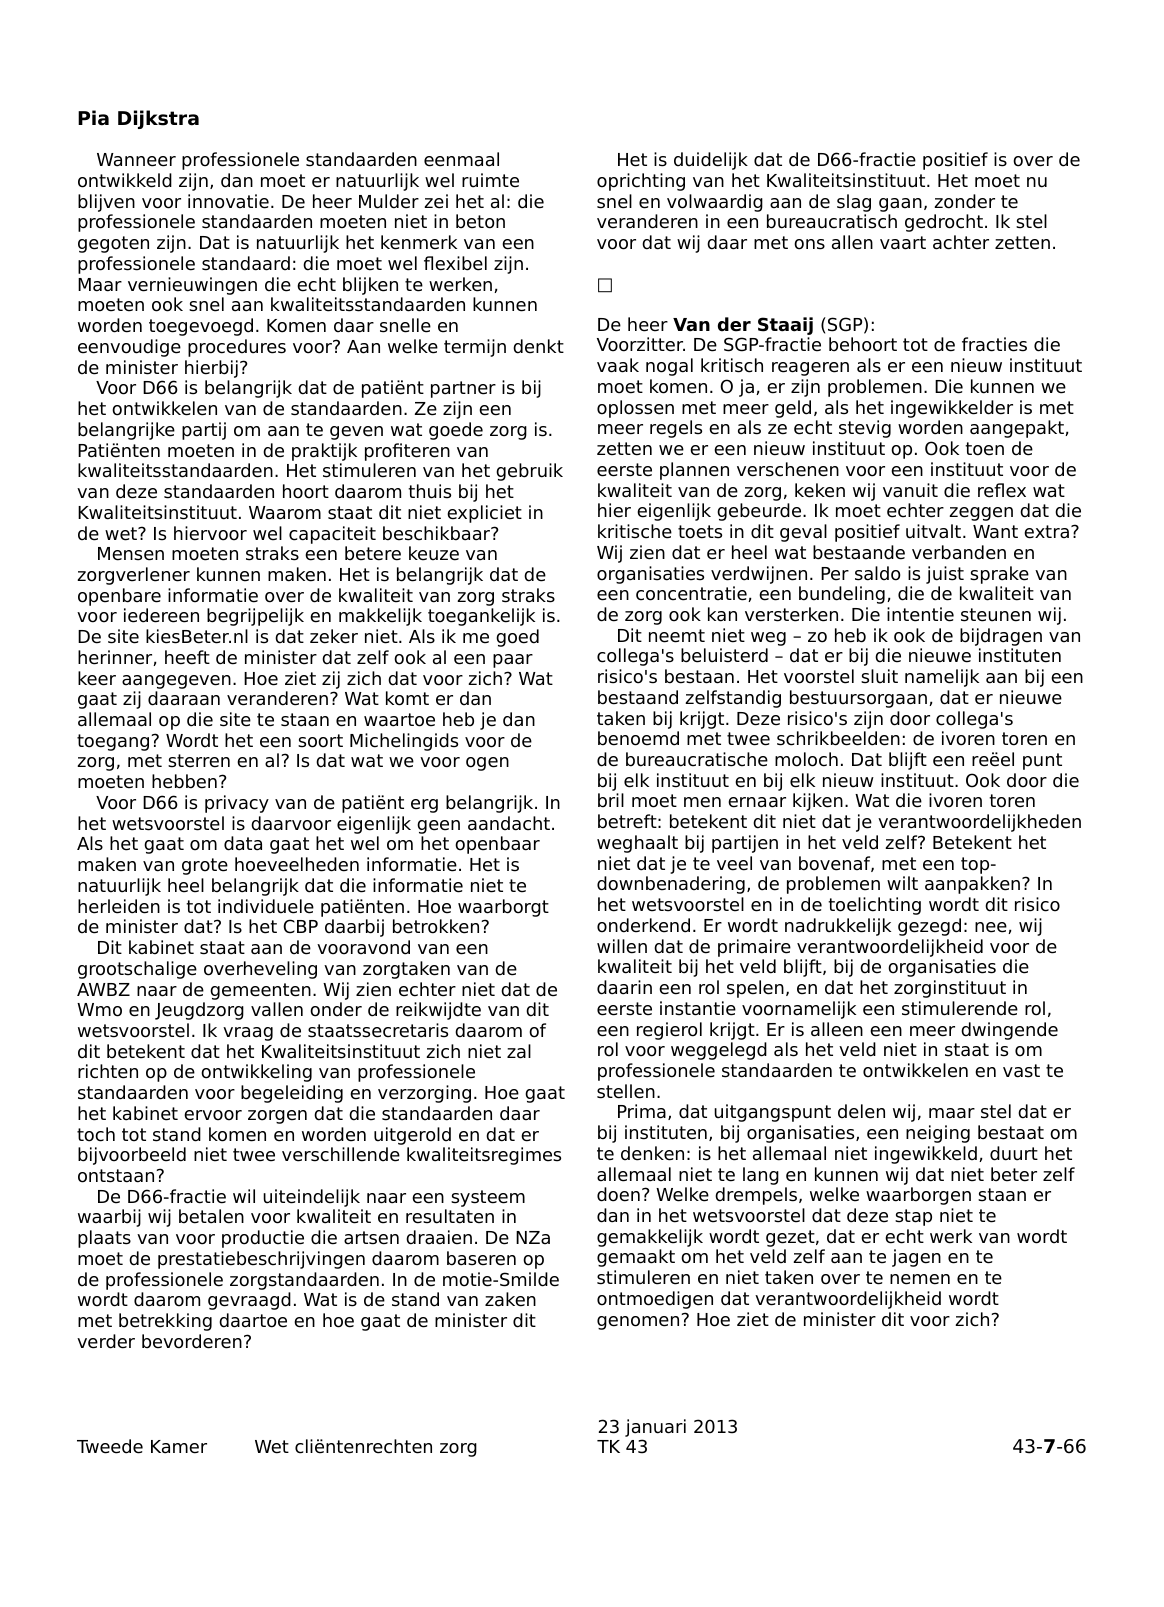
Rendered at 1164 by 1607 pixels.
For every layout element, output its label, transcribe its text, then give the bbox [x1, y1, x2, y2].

text De D66-fractie wil uiteindelijk naar een systeem waarbij wij betalen voor kwaliteit en resultaten in plaats van voor productie die artsen draaien. De NZa moet de prestatiebeschrijvingen daarom baseren op de professionele zorgstandaarden. In de motie-Smilde wordt daarom gevraagd. Wat is de stand van zaken met betrekking daartoe en hoe gaat de minister dit verder bevorderen? [77, 1187, 567, 1352]
text Voor D66 is privacy van de patiënt erg belangrijk. In het wetsvoorstel is daarvoor eigenlijk geen aandacht. Als het gaat om data gaat het wel om het openbaar maken van grote hoeveelheden informatie. Het is natuurlijk heel belangrijk dat die informatie niet te herleiden is tot individuele patiënten. Hoe waarborgt de minister dat? Is het CBP daarbij betrokken? [77, 793, 567, 938]
text Voor D66 is belangrijk dat de patiënt partner is bij het ontwikkelen van de standaarden. Ze zijn een belangrijke partij om aan te geven wat goede zorg is. Patiënten moeten in de praktijk profiteren van kwaliteitsstandaarden. Het stimuleren van het gebruik van deze standaarden hoort daarom thuis bij het Kwaliteitsinstituut. Waarom staat dit niet expliciet in de wet? Is hiervoor wel capaciteit beschikbaar? [77, 378, 567, 544]
text □ [596, 274, 1087, 294]
text Prima, dat uitgangspunt delen wij, maar stel dat er bij instituten, bij organisaties, een neiging bestaat om te denken: is het allemaal niet ingewikkeld, duurt het allemaal niet te lang en kunnen wij dat niet beter zelf doen? Welke drempels, welke waarborgen staan er dan in het wetsvoorstel dat deze stap niet te gemakkelijk wordt gezet, dat er echt werk van wordt gemaakt om het veld zelf aan te jagen en te stimuleren en niet taken over te nemen en te ontmoedigen dat verantwoordelijkheid wordt genomen? Hoe ziet de minister dit voor zich? [596, 1102, 1087, 1330]
text Het is duidelijk dat de D66-fractie positief is over de oprichting van het Kwaliteitsinstituut. Het moet nu snel en volwaardig aan de slag gaan, zonder te veranderen in een bureaucratisch gedrocht. Ik stel voor dat wij daar met ons allen vaart achter zetten. [596, 150, 1087, 254]
text Voorzitter. De SGP-fractie behoort tot de fracties die vaak nogal kritisch reageren als er een nieuw instituut moet komen. O ja, er zijn problemen. Die kunnen we oplossen met meer geld, als het ingewikkelder is met meer regels en als ze echt stevig worden aangepakt, zetten we er een nieuw instituut op. Ook toen de eerste plannen verschenen voor een instituut voor de kwaliteit van de zorg, keken wij vanuit die reflex wat hier eigenlijk gebeurde. Ik moet echter zeggen dat die kritische toets in dit geval positief uitvalt. Want extra? Wij zien dat er heel wat bestaande verbanden en organisaties verdwijnen. Per saldo is juist sprake van een concentratie, een bundeling, die de kwaliteit van de zorg ook kan versterken. Die intentie steunen wij. [596, 335, 1087, 626]
text Wanneer professionele standaarden eenmaal ontwikkeld zijn, dan moet er natuurlijk wel ruimte blijven voor innovatie. De heer Mulder zei het al: die professionele standaarden moeten niet in beton gegoten zijn. Dat is natuurlijk het kenmerk van een professionele standaard: die moet wel flexibel zijn. Maar vernieuwingen die echt blijken te werken, moeten ook snel aan kwaliteitsstandaarden kunnen worden toegevoegd. Komen daar snelle en eenvoudige procedures voor? Aan welke termijn denkt de minister hierbij? [77, 150, 567, 378]
text Mensen moeten straks een betere keuze van zorgverlener kunnen maken. Het is belangrijk dat de openbare informatie over de kwaliteit van zorg straks voor iedereen begrijpelijk en makkelijk toegankelijk is. De site kiesBeter.nl is dat zeker niet. Als ik me goed herinner, heeft de minister dat zelf ook al een paar keer aangegeven. Hoe ziet zij zich dat voor zich? Wat gaat zij daaraan veranderen? Wat komt er dan allemaal op die site te staan en waartoe heb je dan toegang? Wordt het een soort Michelingids voor de zorg, met sterren en al? Is dat wat we voor ogen moeten hebben? [77, 544, 567, 793]
text Dit kabinet staat aan de vooravond van een grootschalige overheveling van zorgtaken van de AWBZ naar de gemeenten. Wij zien echter niet dat de Wmo en Jeugdzorg vallen onder de reikwijdte van dit wetsvoorstel. Ik vraag de staatssecretaris daarom of dit betekent dat het Kwaliteitsinstituut zich niet zal richten op de ontwikkeling van professionele standaarden voor begeleiding en verzorging. Hoe gaat het kabinet ervoor zorgen dat die standaarden daar toch tot stand komen en worden uitgerold en dat er bijvoorbeeld niet twee verschillende kwaliteitsregimes ontstaan? [77, 938, 567, 1187]
text De heer Van der Staaij (SGP): [596, 314, 1087, 335]
text Dit neemt niet weg – zo heb ik ook de bijdragen van collega's beluisterd – dat er bij die nieuwe instituten risico's bestaan. Het voorstel sluit namelijk aan bij een bestaand zelfstandig bestuursorgaan, dat er nieuwe taken bij krijgt. Deze risico's zijn door collega's benoemd met twee schrikbeelden: de ivoren toren en de bureaucratische moloch. Dat blijft een reëel punt bij elk instituut en bij elk nieuw instituut. Ook door die bril moet men ernaar kijken. Wat die ivoren toren betreft: betekent dit niet dat je verantwoordelijkheden weghaalt bij partijen in het veld zelf? Betekent het niet dat je te veel van bovenaf, met een top-downbenadering, de problemen wilt aanpakken? In het wetsvoorstel en in de toelichting wordt dit risico onderkend. Er wordt nadrukkelijk gezegd: nee, wij willen dat de primaire verantwoordelijkheid voor de kwaliteit bij het veld blijft, bij de organisaties die daarin een rol spelen, en dat het zorginstituut in eerste instantie voornamelijk een stimulerende rol, een regierol krijgt. Er is alleen een meer dwingende rol voor weggelegd als het veld niet in staat is om professionele standaarden te ontwikkelen en vast te stellen. [596, 626, 1087, 1102]
